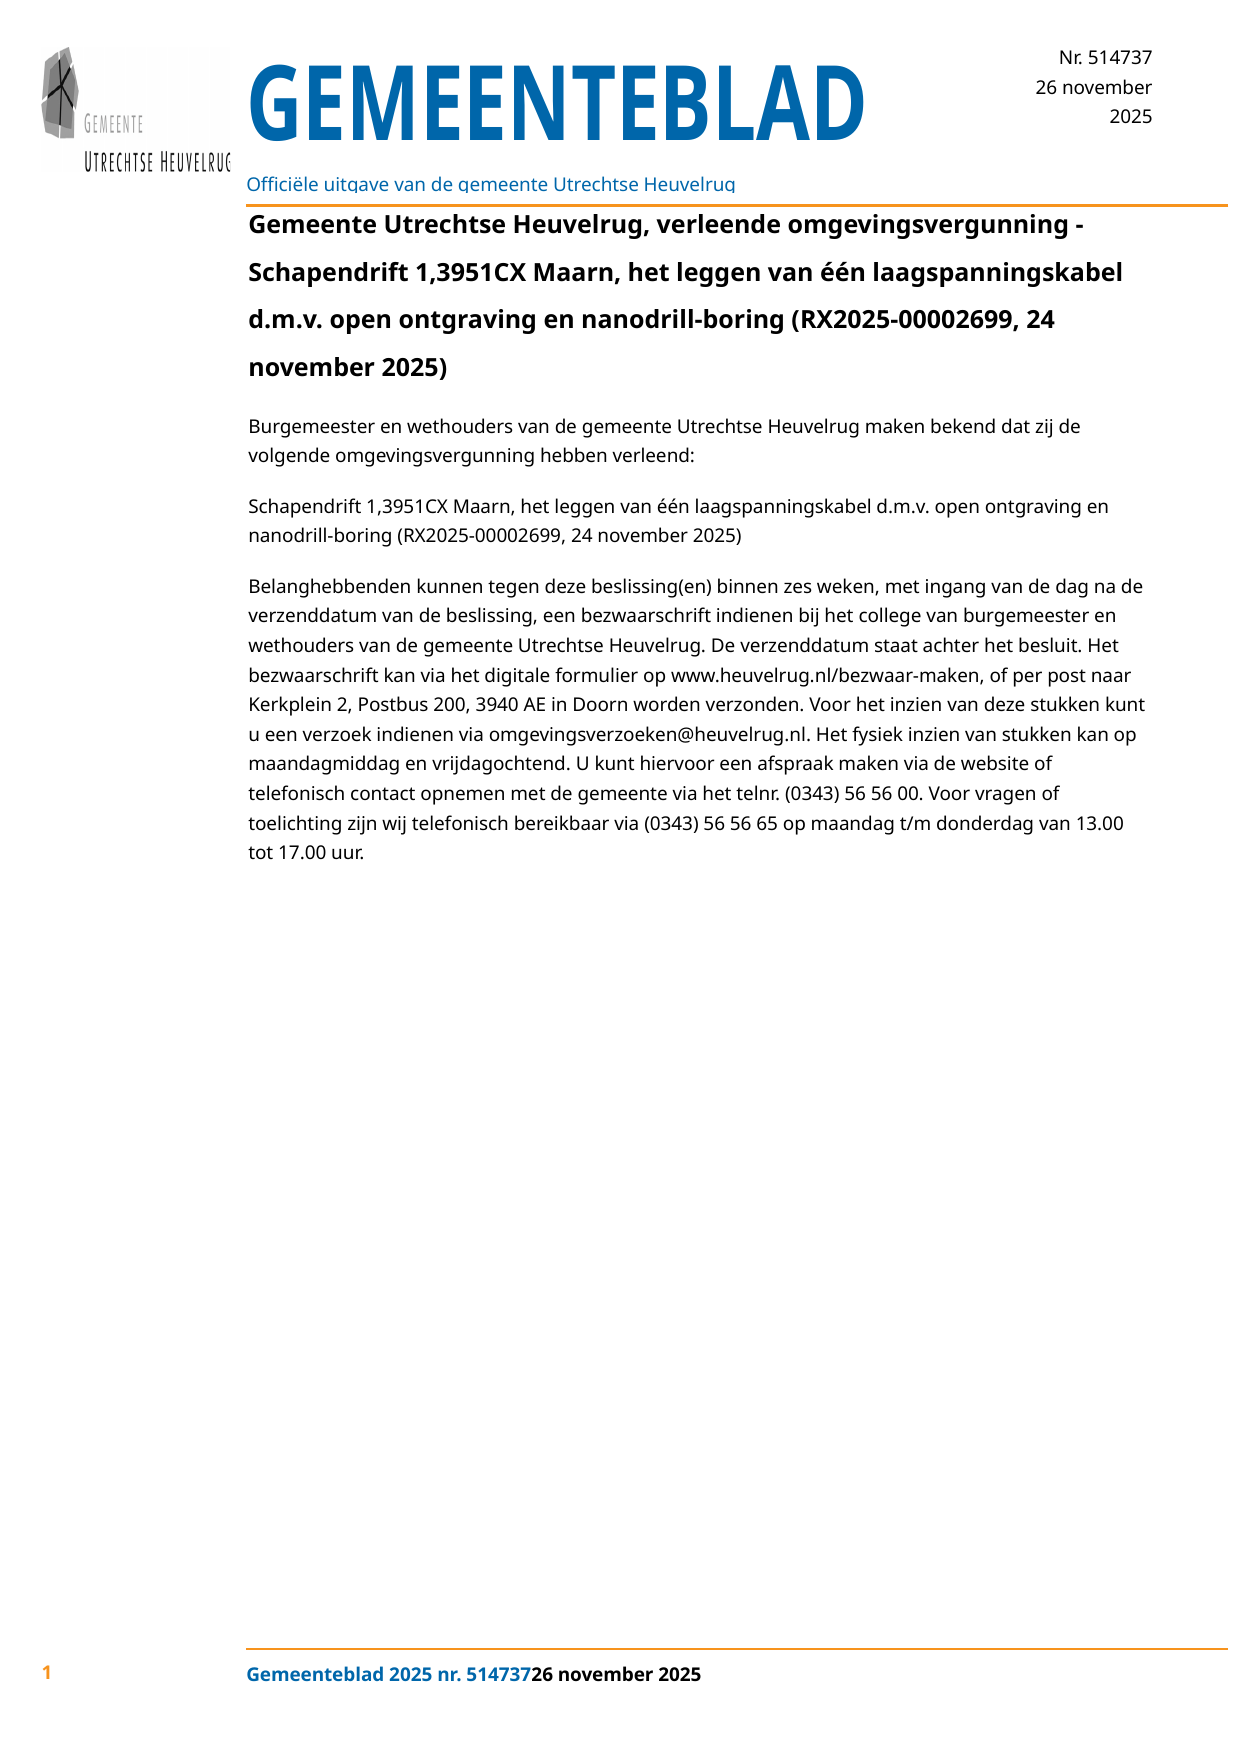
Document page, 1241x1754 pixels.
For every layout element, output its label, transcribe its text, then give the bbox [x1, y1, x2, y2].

picture [41, 47, 231, 172]
text Schapendrift 1,3951CX Maarn, het leggen van één laagspanningskabel d.m.v. open ontgraving en nanodrill-boring (RX2025-00002699, 24 november 2025) [248, 493, 1152, 548]
text Burgemeester en wethouders van de gemeente Utrechtse Heuvelrug maken bekend dat zij de volgende omgevingsvergunning hebben verleend: [248, 413, 1152, 468]
text Gemeente Utrechtse Heuvelrug, verleende omgevingsvergunning - Schapendrift 1,3951CX Maarn, het leggen van één laagspanningskabel d.m.v. open ontgraving en nanodrill-boring (RX2025-00002699, 24 november 2025) [248, 207, 1152, 384]
text Belanghebbenden kunnen tegen deze beslissing(en) binnen zes weken, met ingang van de dag na de verzenddatum van de beslissing, een bezwaarschrift indienen bij het college van burgemeester en wethouders van de gemeente Utrechtse Heuvelrug. De verzenddatum staat achter het besluit. Het bezwaarschrift kan via het digitale formulier op www.heuvelrug.nl/bezwaar-maken, of per post naar Kerkplein 2, Postbus 200, 3940 AE in Doorn worden verzonden. Voor het inzien van deze stukken kunt u een verzoek indienen via omgevingsverzoeken@heuvelrug.nl. Het fysiek inzien van stukken kan op maandagmiddag en vrijdagochtend. U kunt hiervoor een afspraak maken via de website of telefonisch contact opnemen met de gemeente via het telnr. (0343) 56 56 00. Voor vragen of toelichting zijn wij telefonisch bereikbaar via (0343) 56 56 65 op maandag t/m donderdag van 13.00 tot 17.00 uur. [248, 573, 1152, 865]
